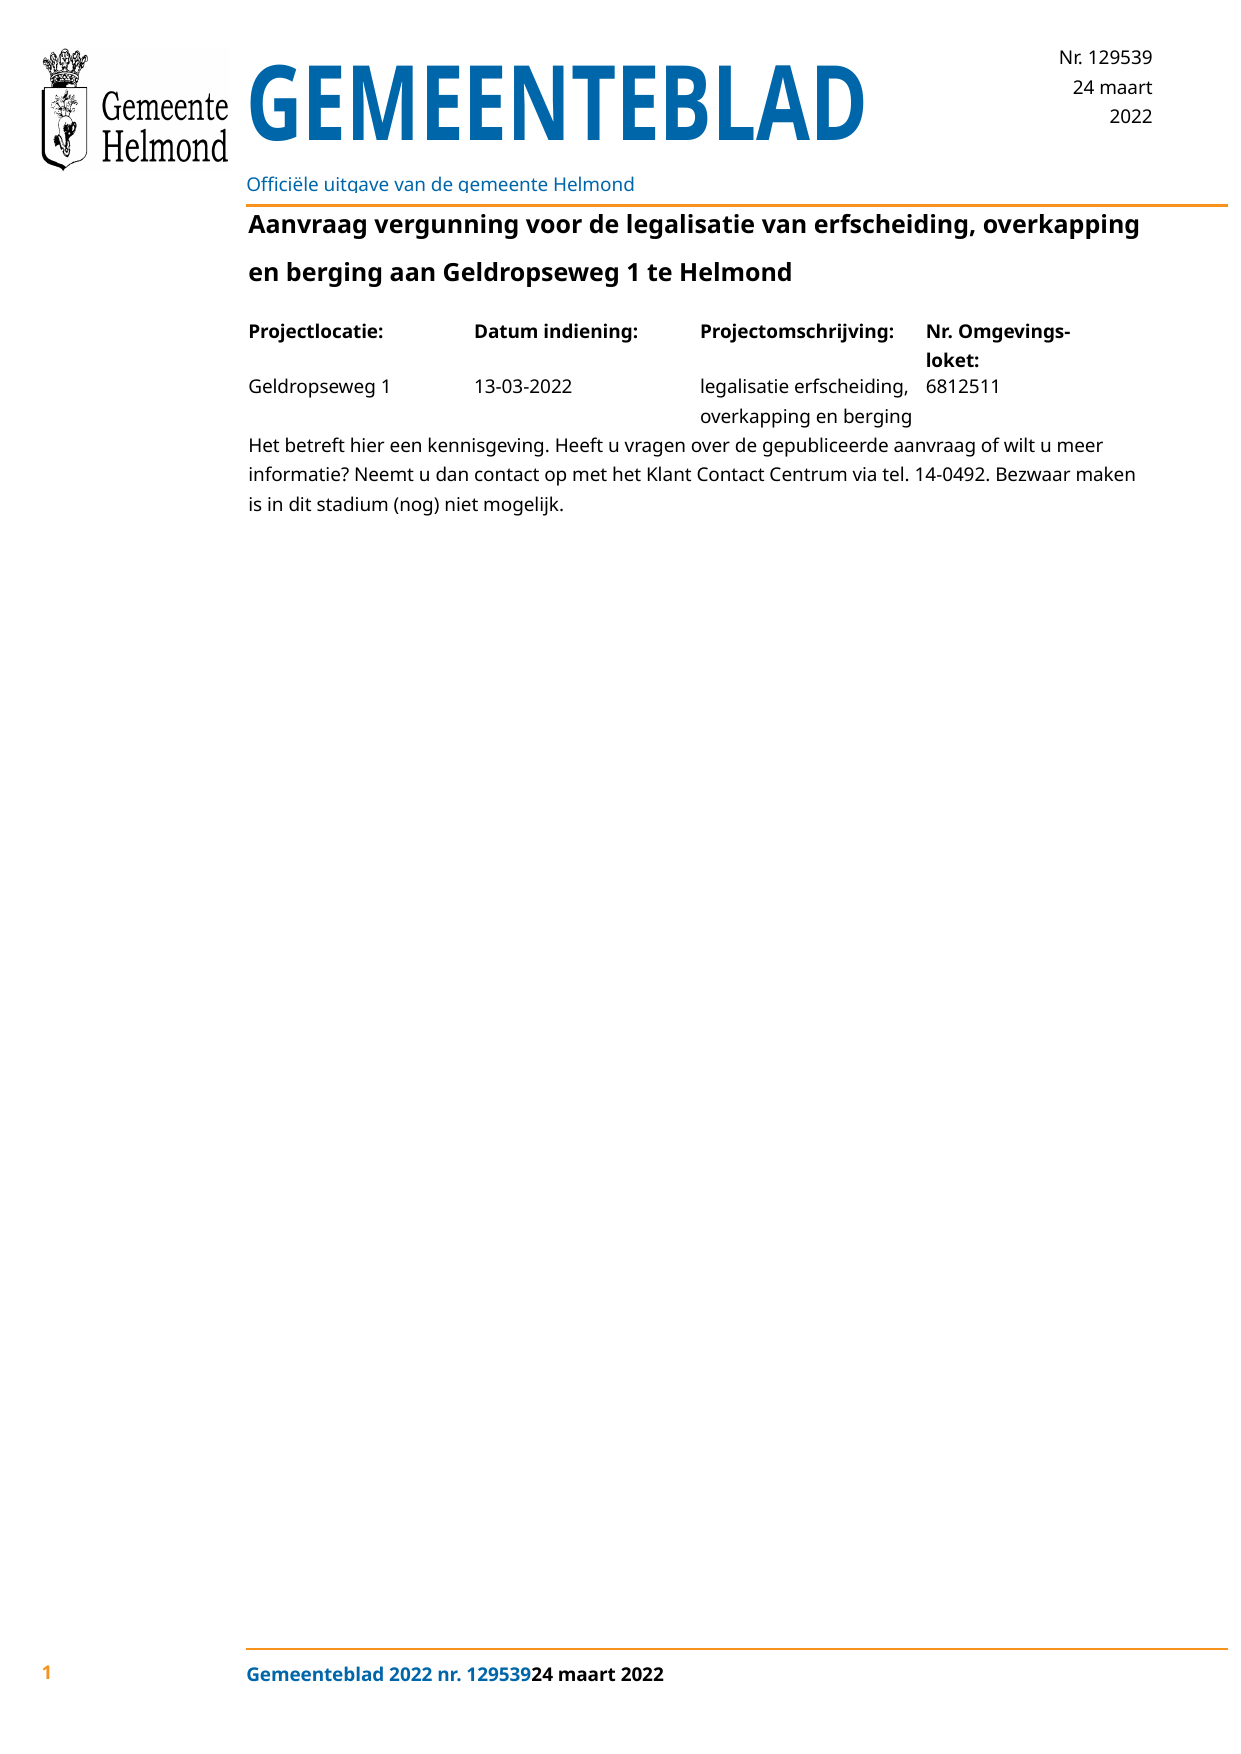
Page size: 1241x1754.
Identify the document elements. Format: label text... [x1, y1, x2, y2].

table_cell 6812511 [926, 373, 1152, 429]
picture [41, 47, 231, 172]
table_header Datum indiening: [474, 318, 700, 373]
table_cell Geldropseweg 1 [248, 373, 474, 429]
table_header Projectomschrijving: [700, 318, 926, 373]
text Aanvraag vergunning voor de legalisatie van erfscheiding, overkapping en berging aan Geldropseweg 1 te Helmond [248, 207, 1152, 288]
table_header Nr. Omgevings- loket: [926, 318, 1152, 373]
table_cell 13-03-2022 [474, 373, 700, 429]
text Het betreft hier een kennisgeving. Heeft u vragen over de gepubliceerde aanvraag of wilt u meer informatie? Neemt u dan contact op met het Klant Contact Centrum via tel. 14-0492. Bezwaar maken is in dit stadium (nog) niet mogelijk. [248, 432, 1152, 517]
table_cell legalisatie erfscheiding, overkapping en berging [700, 373, 926, 429]
table_header Projectlocatie: [248, 318, 474, 373]
